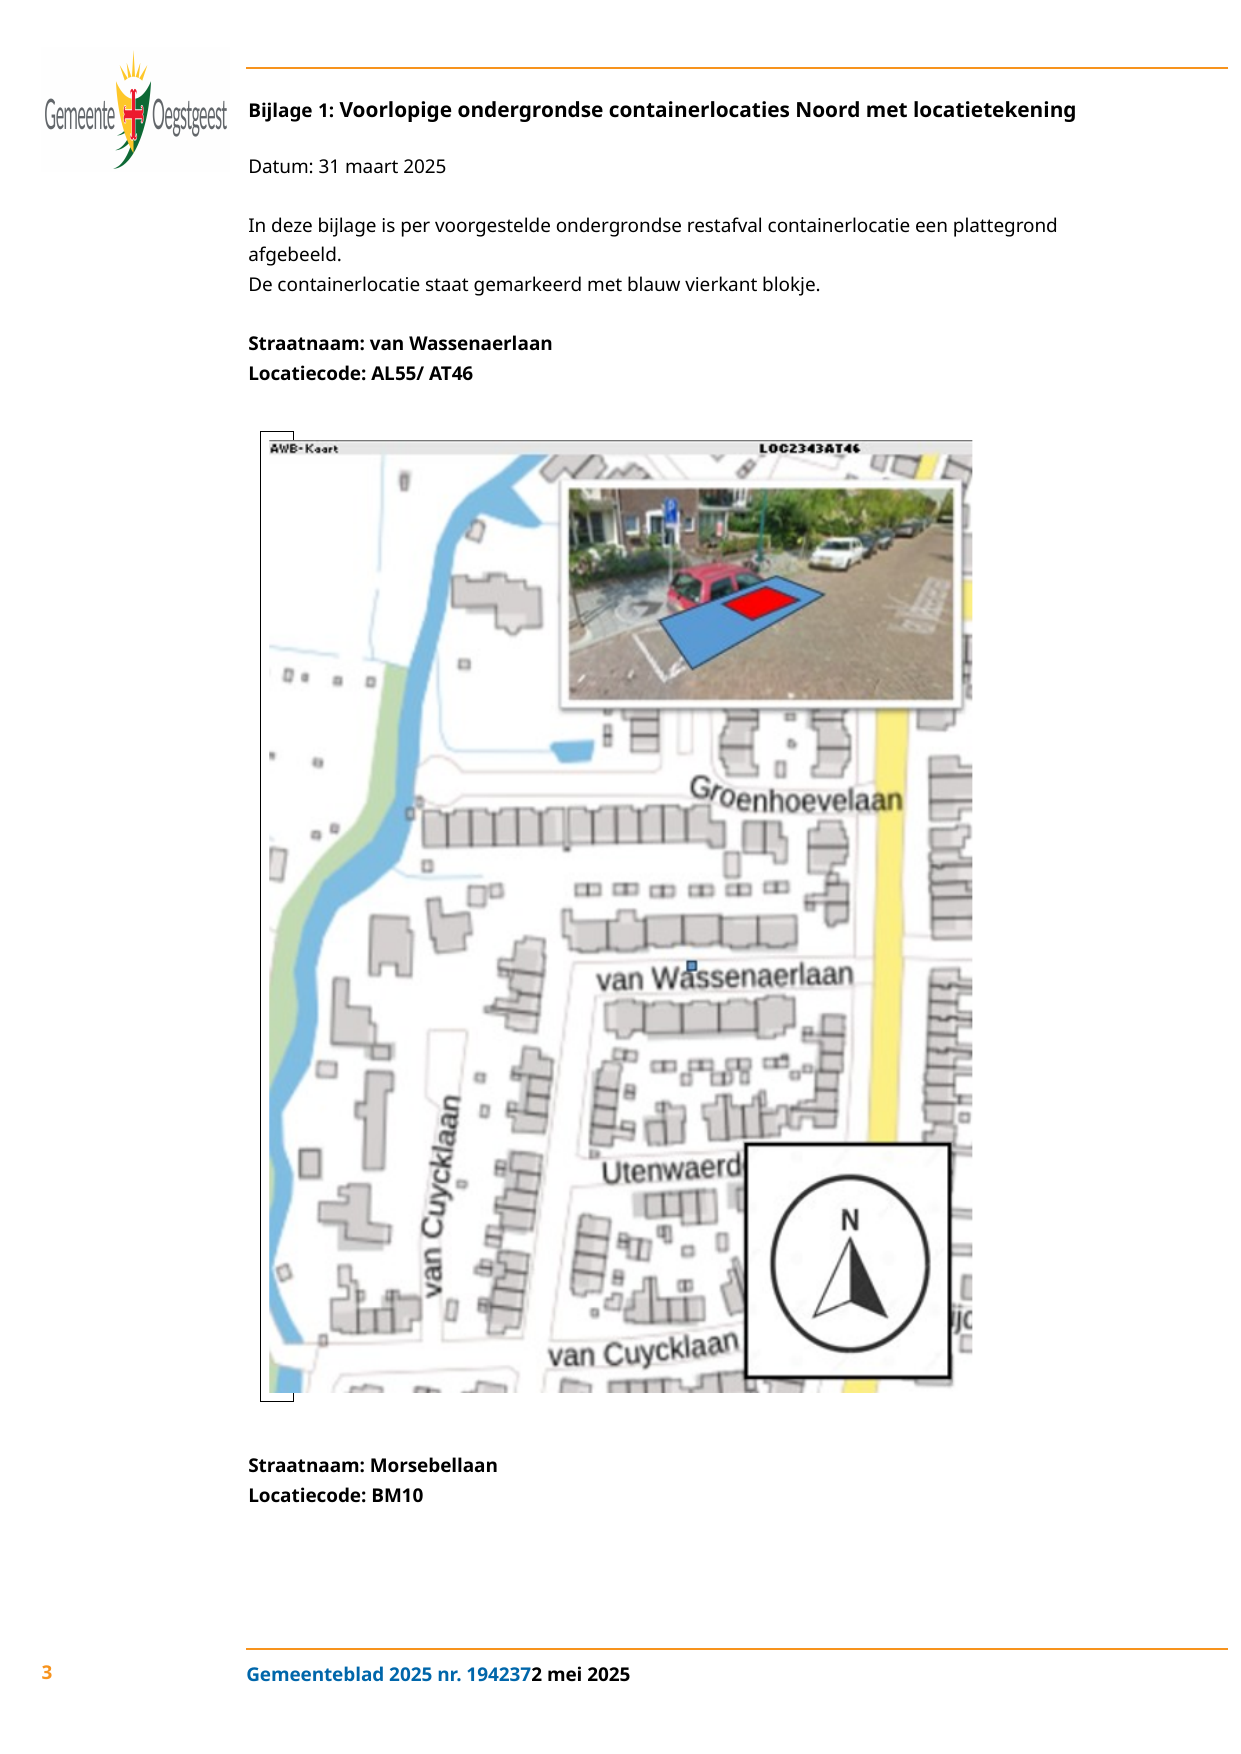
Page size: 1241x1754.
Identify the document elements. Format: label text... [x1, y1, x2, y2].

text Locatiecode: BM10 [248, 1482, 1152, 1508]
picture [268, 440, 978, 1393]
text Locatiecode: AL55/ AT46 [248, 360, 1152, 386]
picture [41, 47, 231, 172]
text Straatnaam: Morsebellaan [248, 1452, 1152, 1478]
text De containerlocatie staat gemarkeerd met blauw vierkant blokje. [248, 271, 1152, 297]
text Bijlage 1: Voorlopige ondergrondse containerlocaties Noord met locatietekening [248, 95, 1152, 123]
text Straatnaam: van Wassenaerlaan [248, 330, 1152, 356]
text In deze bijlage is per voorgestelde ondergrondse restafval containerlocatie een plattegrond afgebeeld. [248, 212, 1152, 267]
text Datum: 31 maart 2025 [248, 153, 1152, 179]
